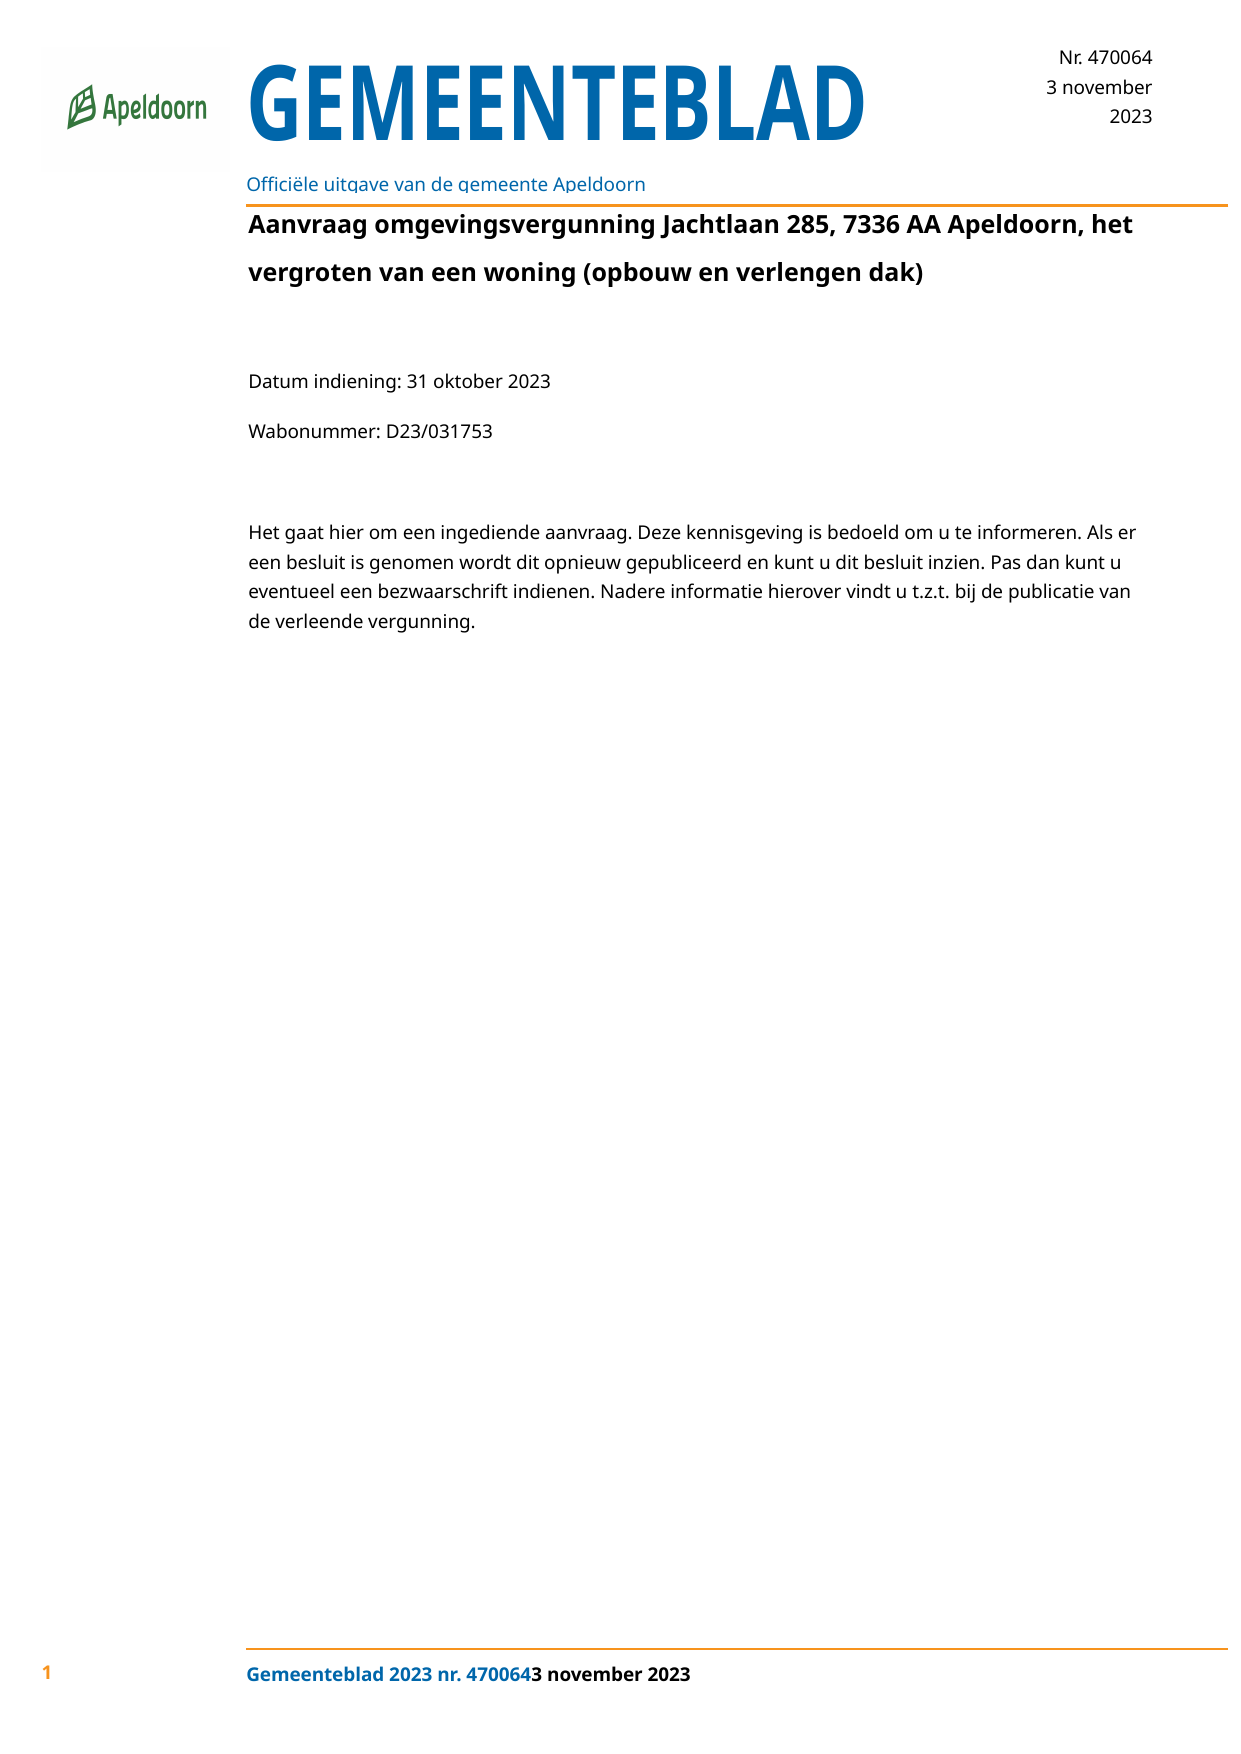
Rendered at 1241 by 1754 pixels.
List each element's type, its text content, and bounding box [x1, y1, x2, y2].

text Datum indiening: 31 oktober 2023 [248, 368, 1152, 394]
text Aanvraag omgevingsvergunning Jachtlaan 285, 7336 AA Apeldoorn, het vergroten van een woning (opbouw en verlengen dak) [248, 207, 1152, 288]
text Wabonummer: D23/031753 [248, 419, 1152, 444]
picture [41, 47, 231, 172]
text Het gaat hier om een ingediende aanvraag. Deze kennisgeving is bedoeld om u te informeren. Als er een besluit is genomen wordt dit opnieuw gepubliceerd en kunt u dit besluit inzien. Pas dan kunt u eventueel een bezwaarschrift indienen. Nadere informatie hierover vindt u t.z.t. bij de publicatie van de verleende vergunning. [248, 519, 1152, 634]
